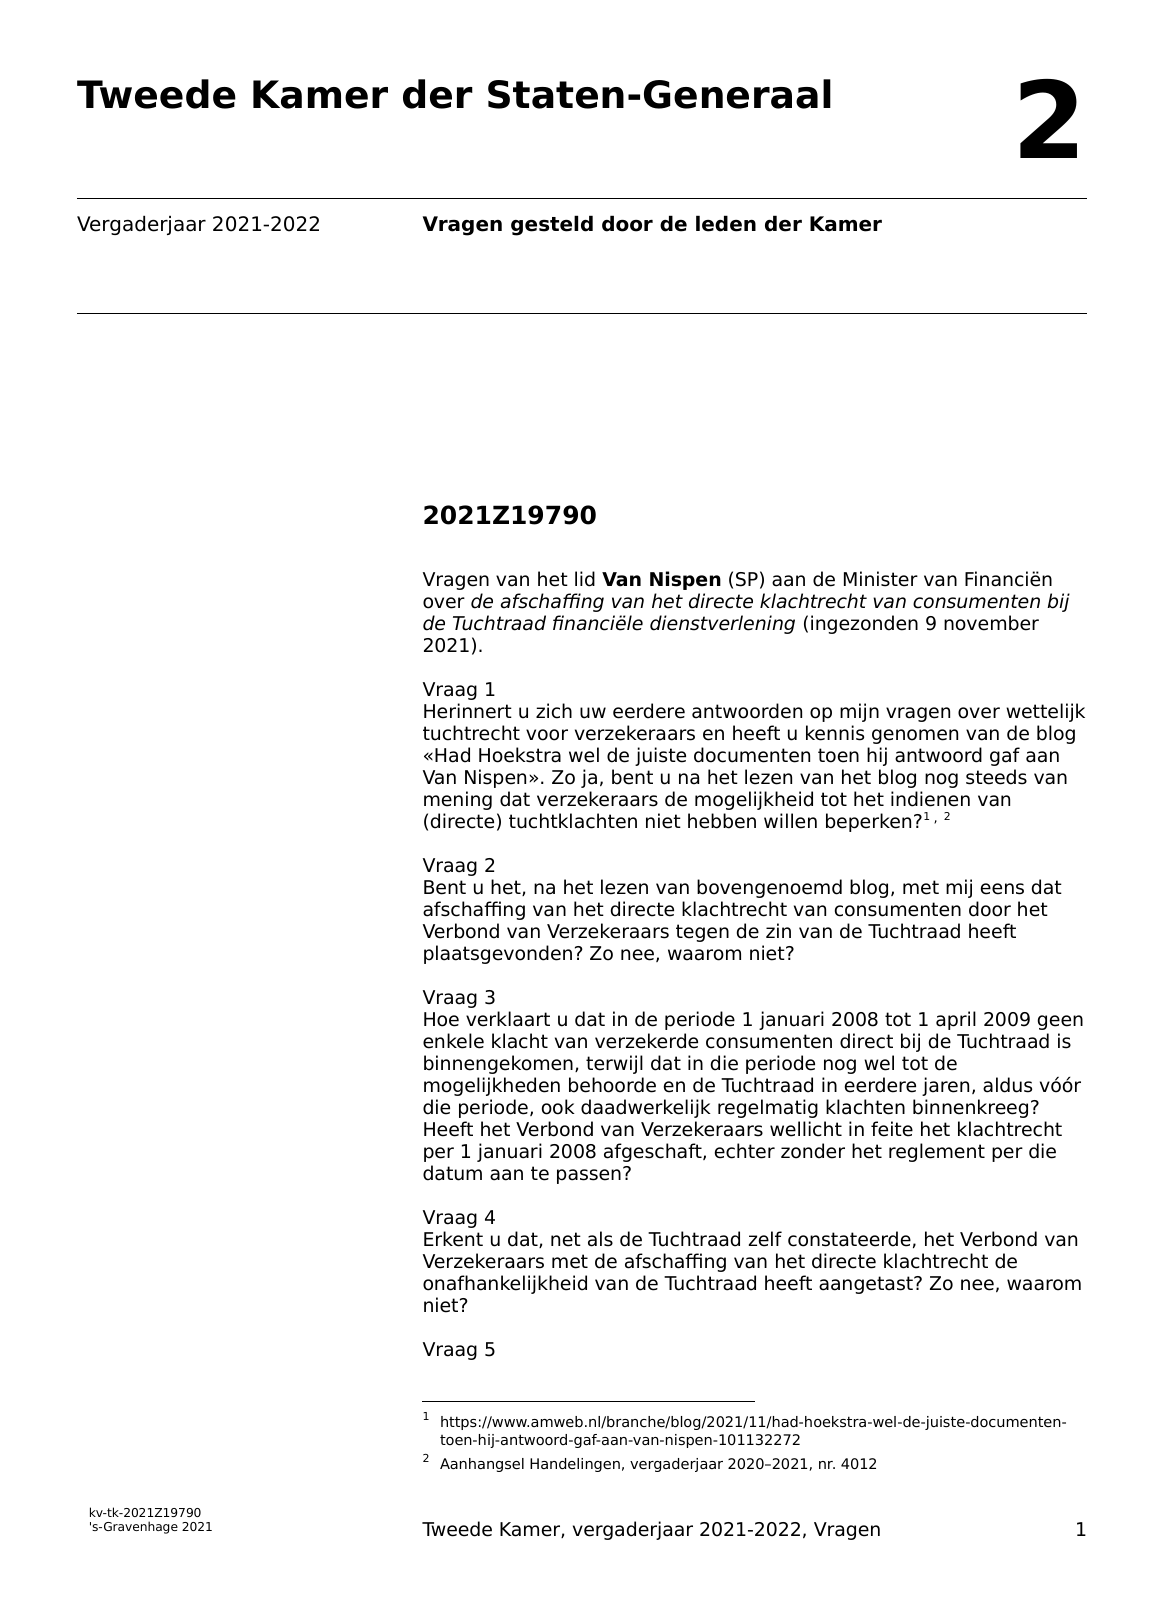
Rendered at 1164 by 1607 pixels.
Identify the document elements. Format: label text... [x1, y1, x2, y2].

text https://www.amweb.nl/branche/blog/2021/11/had-hoekstra-wel-de-juiste-documenten-toen-hij-antwoord-gaf-aan-van-nispen-101132272 [422, 1410, 1087, 1449]
table_header 2 [886, 59, 1087, 198]
text Aanhangsel Handelingen, vergaderjaar 2020–2021, nr. 4012 [422, 1452, 1087, 1474]
text 's-Gravenhage 2021 [88, 1520, 323, 1534]
text Hoe verklaart u dat in de periode 1 januari 2008 tot 1 april 2009 geen enkele klacht van verzekerde consumenten direct bij de Tuchtraad is binnengekomen, terwijl dat in die periode nog wel tot de mogelijkheden behoorde en de Tuchtraad in eerdere jaren, aldus vóór die periode, ook daadwerkelijk regelmatig klachten binnenkreeg? Heeft het Verbond van Verzekeraars wellicht in feite het klachtrecht per 1 januari 2008 afgeschaft, echter zonder het reglement per die datum aan te passen? [422, 1009, 1087, 1185]
text Bent u het, na het lezen van bovengenoemd blog, met mij eens dat afschaffing van het directe klachtrecht van consumenten door het Verbond van Verzekeraars tegen de zin van de Tuchtraad heeft plaatsgevonden? Zo nee, waarom niet? [422, 877, 1087, 965]
text Vraag 2 [422, 855, 1087, 877]
text Vragen van het lid Van Nispen (SP) aan de Minister van Financiën over de afschaffing van het directe klachtrecht van consumenten bij de Tuchtraad financiële dienstverlening (ingezonden 9 november 2021). [422, 569, 1087, 657]
text 2021Z19790 [422, 501, 1087, 531]
text Vraag 4 [422, 1207, 1087, 1229]
text Herinnert u zich uw eerdere antwoorden op mijn vragen over wettelijk tuchtrecht voor verzekeraars en heeft u kennis genomen van de blog «Had Hoekstra wel de juiste documenten toen hij antwoord gaf aan Van Nispen». Zo ja, bent u na het lezen van het blog nog steeds van mening dat verzekeraars de mogelijkheid tot het indienen van (directe) tuchtklachten niet hebben willen beperken?, [422, 701, 1087, 833]
table_cell Vergaderjaar 2021-2022 [77, 199, 422, 313]
text Vraag 3 [422, 987, 1087, 1009]
text Vraag 5 [422, 1339, 1087, 1361]
table_header Tweede Kamer der Staten-Generaal [77, 59, 886, 198]
text Vraag 1 [422, 679, 1087, 701]
text Erkent u dat, net als de Tuchtraad zelf constateerde, het Verbond van Verzekeraars met de afschaffing van het directe klachtrecht de onafhankelijkheid van de Tuchtraad heeft aangetast? Zo nee, waarom niet? [422, 1229, 1087, 1317]
text kv-tk-2021Z19790 [88, 1506, 323, 1520]
table_cell Vragen gesteld door de leden der Kamer [422, 199, 1087, 313]
